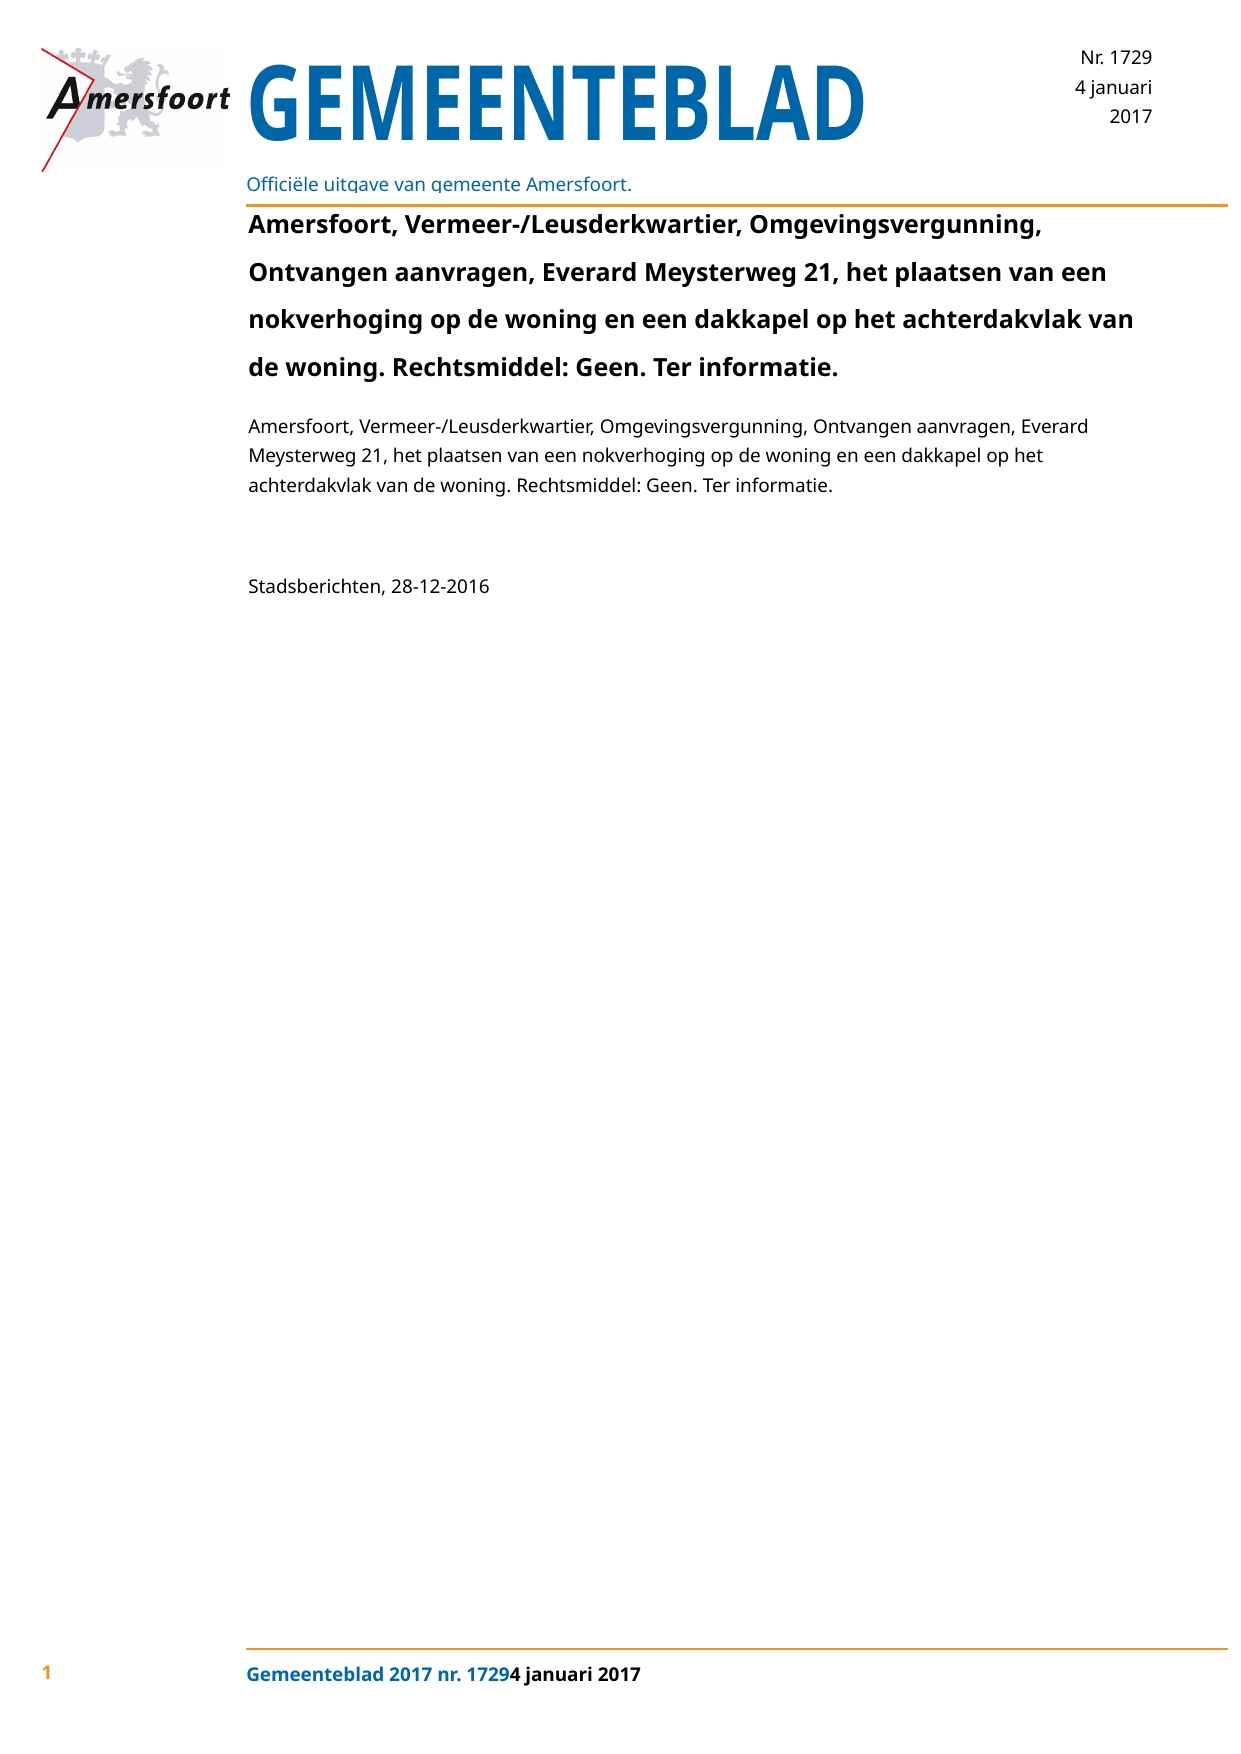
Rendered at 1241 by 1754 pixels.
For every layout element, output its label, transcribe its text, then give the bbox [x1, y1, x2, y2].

picture [41, 47, 231, 172]
text Amersfoort, Vermeer-/Leusderkwartier, Omgevingsvergunning, Ontvangen aanvragen, Everard Meysterweg 21, het plaatsen van een nokverhoging op de woning en een dakkapel op het achterdakvlak van de woning. Rechtsmiddel: Geen. Ter informatie. [248, 413, 1152, 498]
text Stadsberichten, 28-12-2016 [248, 573, 1152, 599]
text Amersfoort, Vermeer-/Leusderkwartier, Omgevingsvergunning, Ontvangen aanvragen, Everard Meysterweg 21, het plaatsen van een nokverhoging op de woning en een dakkapel op het achterdakvlak van de woning. Rechtsmiddel: Geen. Ter informatie. [248, 207, 1152, 384]
